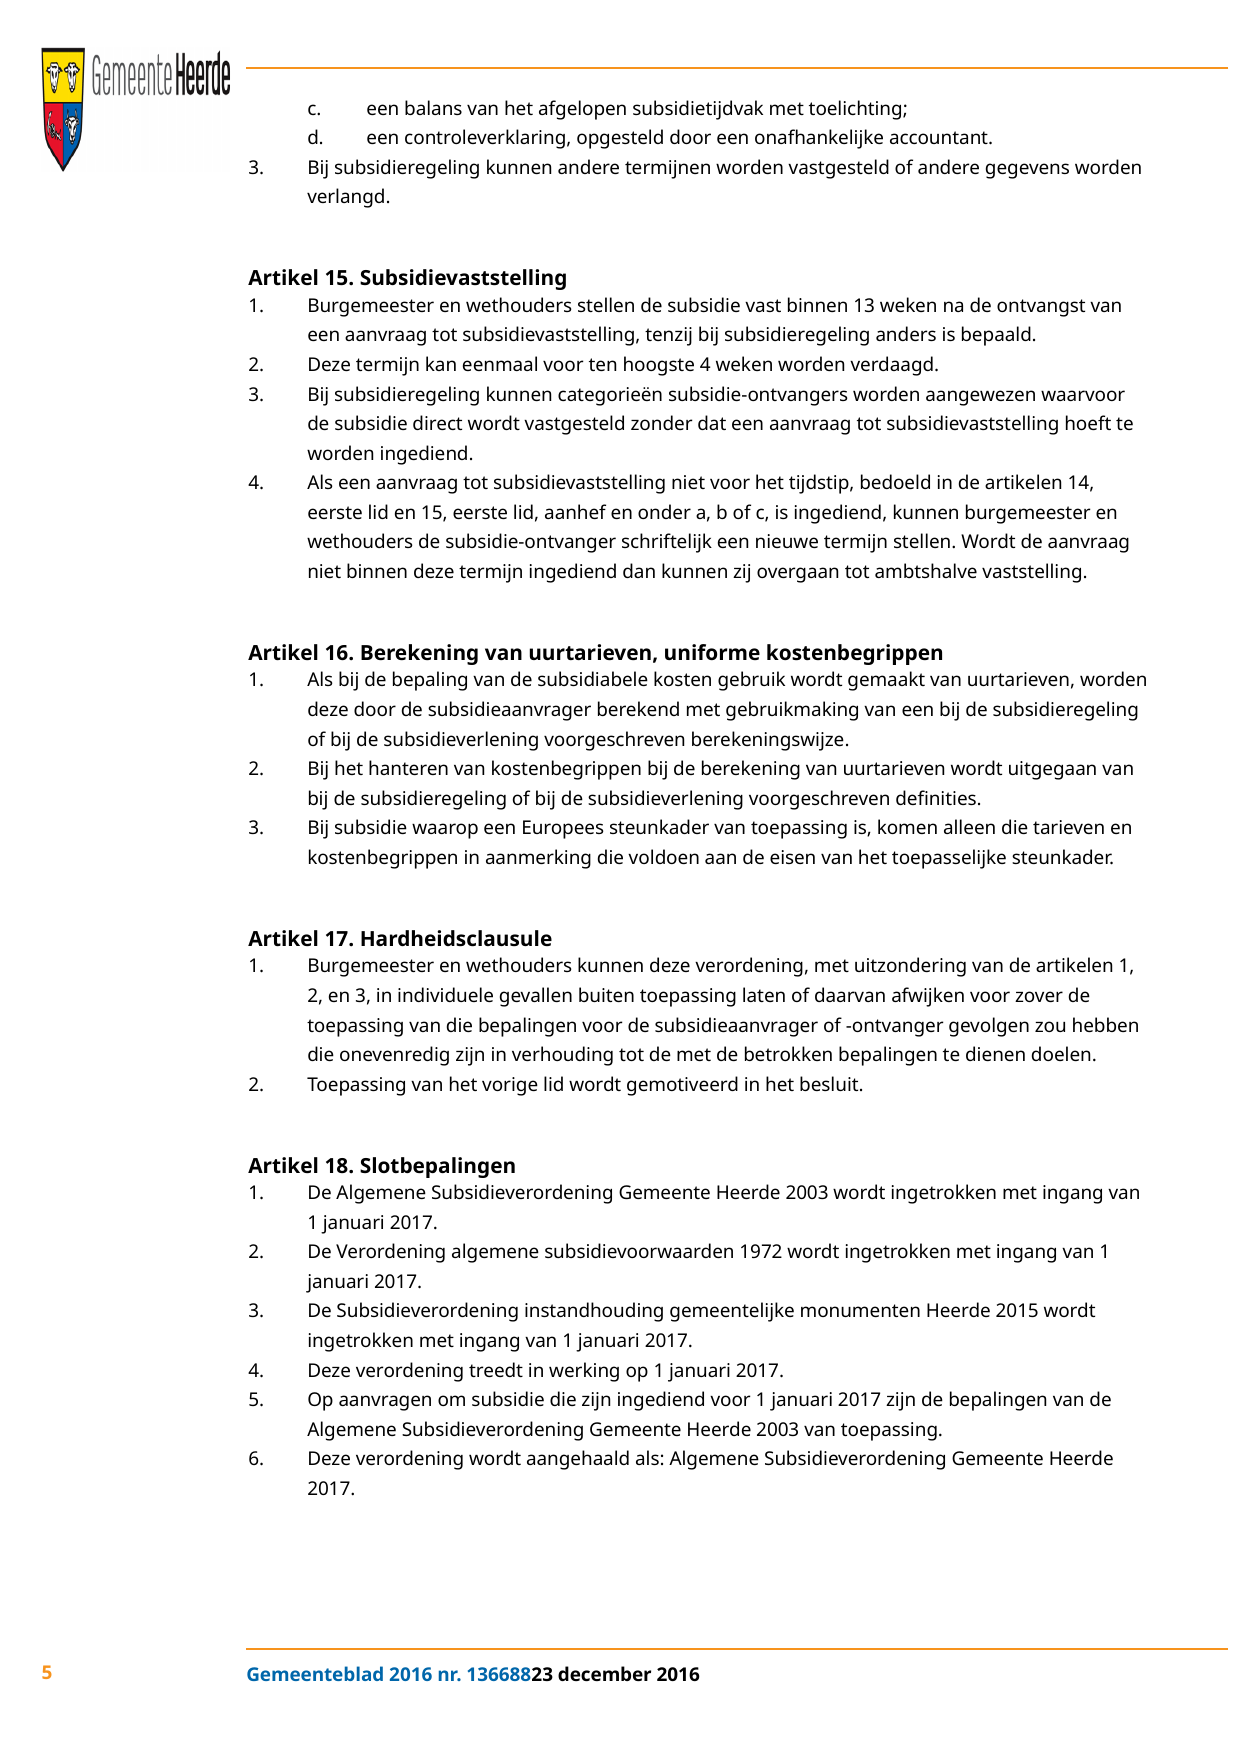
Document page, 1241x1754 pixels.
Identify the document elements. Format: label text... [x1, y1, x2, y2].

list Burgemeester en wethouders kunnen deze verordening, met uitzondering van de artikelen 1, 2, en 3, in individuele gevallen buiten toepassing laten of daarvan afwijken voor zover de toepassing van die bepalingen voor de subsidieaanvrager of -ontvanger gevolgen zou hebben die onevenredig zijn in verhouding tot de met de betrokken bepalingen te dienen doelen. [248, 953, 1152, 1067]
list De Subsidieverordening instandhouding gemeentelijke monumenten Heerde 2015 wordt ingetrokken met ingang van 1 januari 2017. [248, 1298, 1152, 1353]
list Bij subsidie waarop een Europees steunkader van toepassing is, komen alleen die tarieven en kostenbegrippen in aanmerking die voldoen aan de eisen van het toepasselijke steunkader. [248, 814, 1152, 870]
list Als een aanvraag tot subsidievaststelling niet voor het tijdstip, bedoeld in de artikelen 14, eerste lid en 15, eerste lid, aanhef en onder a, b of c, is ingediend, kunnen burgemeester en wethouders de subsidie-ontvanger schriftelijk een nieuwe termijn stellen. Wordt de aanvraag niet binnen deze termijn ingediend dan kunnen zij overgaan tot ambtshalve vaststelling. [248, 469, 1152, 584]
text Artikel 17. Hardheidsclausule [248, 924, 1152, 953]
list Bij subsidieregeling kunnen categorieën subsidie-ontvangers worden aangewezen waarvoor de subsidie direct wordt vastgesteld zonder dat een aanvraag tot subsidievaststelling hoeft te worden ingediend. [248, 381, 1152, 466]
text Artikel 15. Subsidievaststelling [248, 263, 1152, 292]
list een balans van het afgelopen subsidietijdvak met toelichting; [307, 95, 1152, 121]
text Artikel 16. Berekening van uurtarieven, uniforme kostenbegrippen [248, 638, 1152, 667]
list Deze verordening wordt aangehaald als: Algemene Subsidieverordening Gemeente Heerde 2017. [248, 1446, 1152, 1501]
list De Algemene Subsidieverordening Gemeente Heerde 2003 wordt ingetrokken met ingang van 1 januari 2017. [248, 1179, 1152, 1235]
list Op aanvragen om subsidie die zijn ingediend voor 1 januari 2017 zijn de bepalingen van de Algemene Subsidieverordening Gemeente Heerde 2003 van toepassing. [248, 1386, 1152, 1442]
list Bij het hanteren van kostenbegrippen bij de berekening van uurtarieven wordt uitgegaan van bij de subsidieregeling of bij de subsidieverlening voorgeschreven definities. [248, 755, 1152, 811]
list Als bij de bepaling van de subsidiabele kosten gebruik wordt gemaakt van uurtarieven, worden deze door de subsidieaanvrager berekend met gebruikmaking van een bij de subsidieregeling of bij de subsidieverlening voorgeschreven berekeningswijze. [248, 667, 1152, 752]
list Deze verordening treedt in werking op 1 januari 2017. [248, 1357, 1152, 1383]
list De Verordening algemene subsidievoorwaarden 1972 wordt ingetrokken met ingang van 1 januari 2017. [248, 1238, 1152, 1294]
list Bij subsidieregeling kunnen andere termijnen worden vastgesteld of andere gegevens worden verlangd. [248, 154, 1152, 209]
picture [41, 47, 231, 172]
list Toepassing van het vorige lid wordt gemotiveerd in het besluit. [248, 1071, 1152, 1097]
text Artikel 18. Slotbepalingen [248, 1151, 1152, 1179]
list Burgemeester en wethouders stellen de subsidie vast binnen 13 weken na de ontvangst van een aanvraag tot subsidievaststelling, tenzij bij subsidieregeling anders is bepaald. [248, 292, 1152, 347]
list een controleverklaring, opgesteld door een onafhankelijke accountant. [307, 124, 1152, 150]
list Deze termijn kan eenmaal voor ten hoogste 4 weken worden verdaagd. [248, 351, 1152, 377]
